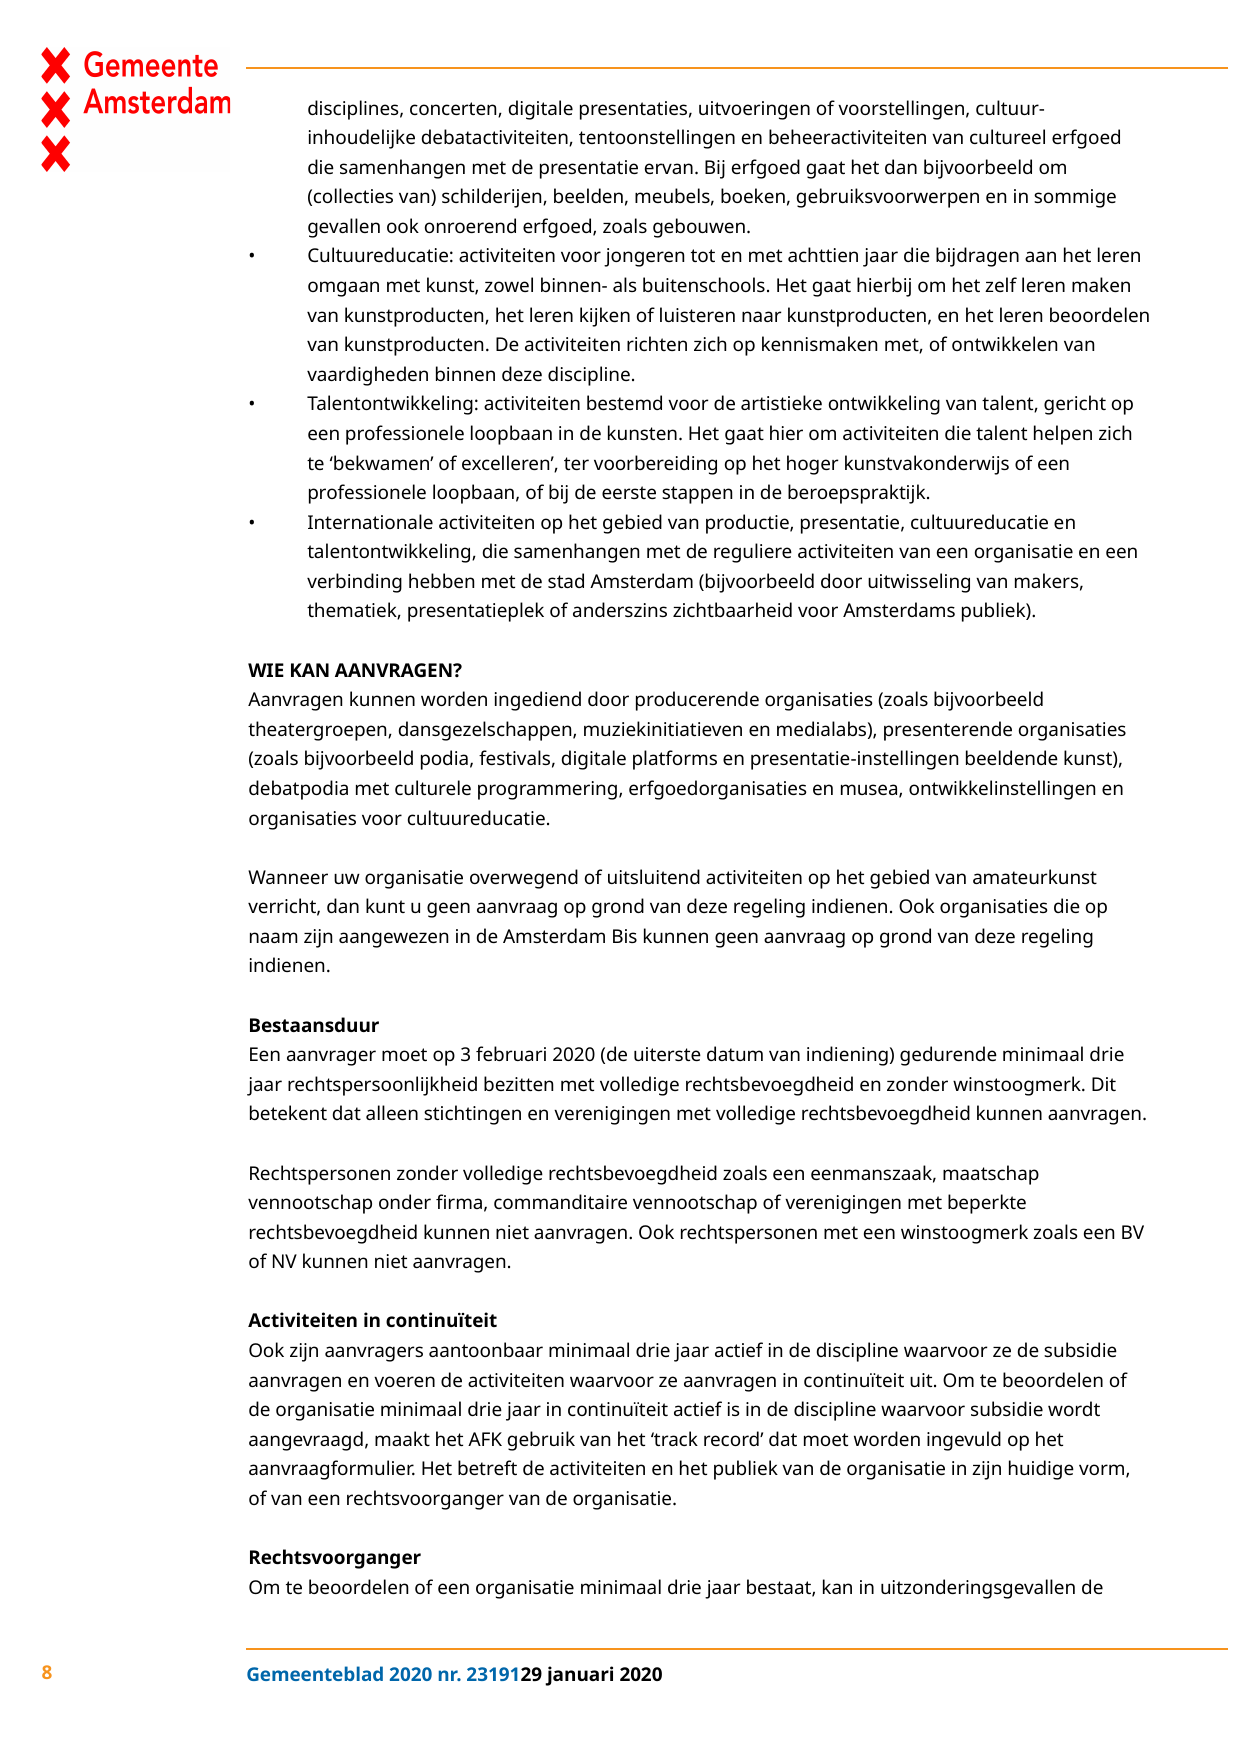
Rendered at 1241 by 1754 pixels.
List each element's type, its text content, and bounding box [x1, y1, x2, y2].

text Rechtspersonen zonder volledige rechtsbevoegdheid zoals een eenmanszaak, maatschap vennootschap onder firma, commanditaire vennootschap of verenigingen met beperkte rechtsbevoegdheid kunnen niet aanvragen. Ook rechtspersonen met een winstoogmerk zoals een BV of NV kunnen niet aanvragen. [248, 1160, 1152, 1274]
list Internationale activiteiten op het gebied van productie, presentatie, cultuureducatie en talentontwikkeling, die samenhangen met de reguliere activiteiten van een organisatie en een verbinding hebben met de stad Amsterdam (bijvoorbeeld door uitwisseling van makers, thematiek, presentatieplek of anderszins zichtbaarheid voor Amsterdams publiek). [248, 509, 1152, 623]
text Om te beoordelen of een organisatie minimaal drie jaar bestaat, kan in uitzonderingsgevallen de [248, 1574, 1152, 1600]
text Ook zijn aanvragers aantoonbaar minimaal drie jaar actief in de discipline waarvoor ze de subsidie aanvragen en voeren de activiteiten waarvoor ze aanvragen in continuïteit uit. Om te beoordelen of de organisatie minimaal drie jaar in continuïteit actief is in de discipline waarvoor subsidie wordt aangevraagd, maakt het AFK gebruik van het ‘track record’ dat moet worden ingevuld op het aanvraagformulier. Het betreft de activiteiten en het publiek van de organisatie in zijn huidige vorm, of van een rechtsvoorganger van de organisatie. [248, 1337, 1152, 1511]
text Bestaansduur [248, 1012, 1152, 1038]
list Cultuureducatie: activiteiten voor jongeren tot en met achttien jaar die bijdragen aan het leren omgaan met kunst, zowel binnen- als buitenschools. Het gaat hierbij om het zelf leren maken van kunstproducten, het leren kijken of luisteren naar kunstproducten, en het leren beoordelen van kunstproducten. De activiteiten richten zich op kennismaken met, of ontwikkelen van vaardigheden binnen deze discipline. [248, 243, 1152, 387]
text Wanneer uw organisatie overwegend of uitsluitend activiteiten op het gebied van amateurkunst verricht, dan kunt u geen aanvraag op grond van deze regeling indienen. Ook organisaties die op naam zijn aangewezen in de Amsterdam Bis kunnen geen aanvraag op grond van deze regeling indienen. [248, 864, 1152, 978]
list disciplines, concerten, digitale presentaties, uitvoeringen of voorstellingen, cultuur-inhoudelijke debatactiviteiten, tentoonstellingen en beheeractiviteiten van cultureel erfgoed die samenhangen met de presentatie ervan. Bij erfgoed gaat het dan bijvoorbeeld om (collecties van) schilderijen, beelden, meubels, boeken, gebruiksvoorwerpen en in sommige gevallen ook onroerend erfgoed, zoals gebouwen. [248, 95, 1152, 239]
picture [41, 47, 231, 172]
text Activiteiten in continuïteit [248, 1308, 1152, 1333]
text WIE KAN AANVRAGEN? [248, 657, 1152, 683]
text Rechtsvoorganger [248, 1544, 1152, 1570]
list Talentontwikkeling: activiteiten bestemd voor de artistieke ontwikkeling van talent, gericht op een professionele loopbaan in de kunsten. Het gaat hier om activiteiten die talent helpen zich te ‘bekwamen’ of excelleren’, ter voorbereiding op het hoger kunstvakonderwijs of een professionele loopbaan, of bij de eerste stappen in de beroepspraktijk. [248, 391, 1152, 505]
text Aanvragen kunnen worden ingediend door producerende organisaties (zoals bijvoorbeeld theatergroepen, dansgezelschappen, muziekinitiatieven en medialabs), presenterende organisaties (zoals bijvoorbeeld podia, festivals, digitale platforms en presentatie-instellingen beeldende kunst), debatpodia met culturele programmering, erfgoedorganisaties en musea, ontwikkelinstellingen en organisaties voor cultuureducatie. [248, 686, 1152, 831]
text Een aanvrager moet op 3 februari 2020 (de uiterste datum van indiening) gedurende minimaal drie jaar rechtspersoonlijkheid bezitten met volledige rechtsbevoegdheid en zonder winstoogmerk. Dit betekent dat alleen stichtingen en verenigingen met volledige rechtsbevoegdheid kunnen aanvragen. [248, 1041, 1152, 1126]
